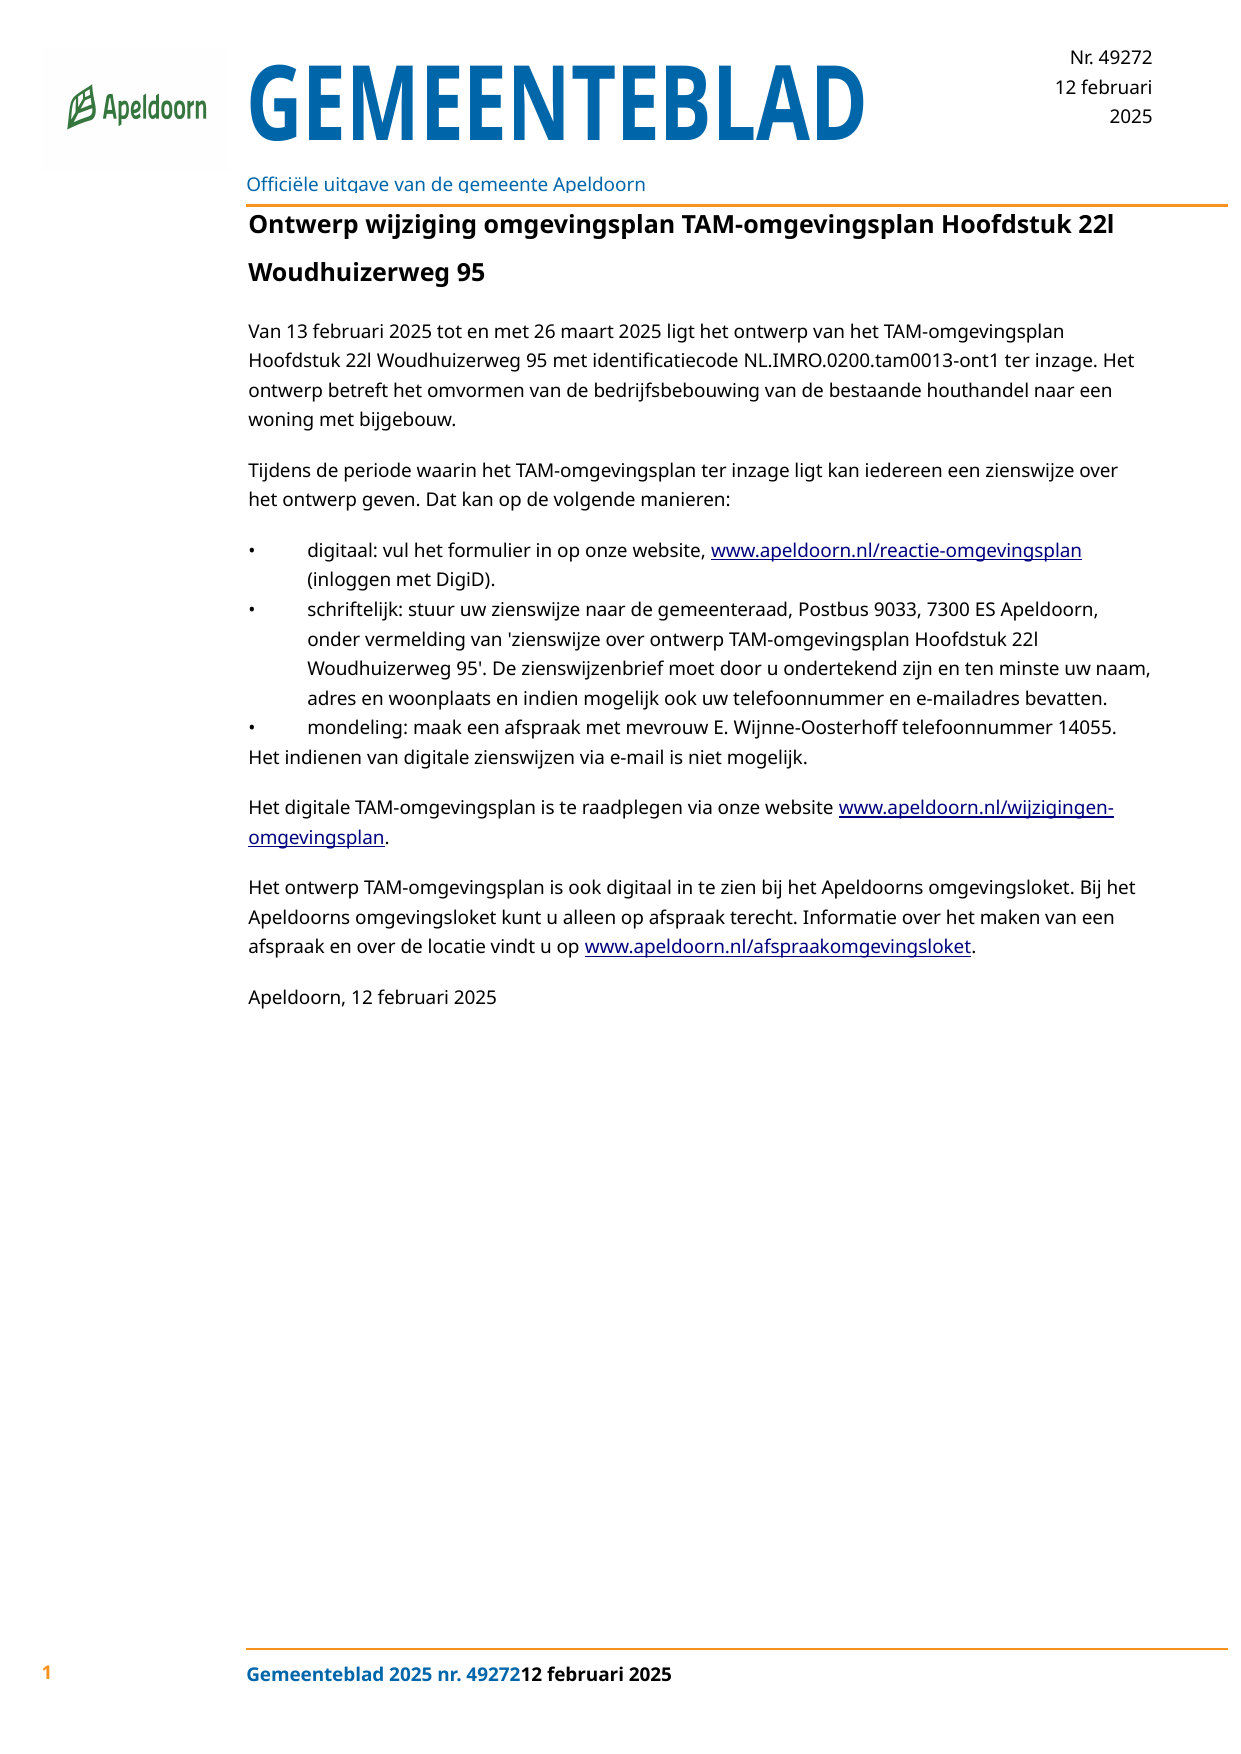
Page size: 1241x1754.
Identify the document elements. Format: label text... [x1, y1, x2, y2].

text Het ontwerp TAM-omgevingsplan is ook digitaal in te zien bij het Apeldoorns omgevingsloket. Bij het Apeldoorns omgevingsloket kunt u alleen op afspraak terecht. Informatie over het maken van een afspraak en over de locatie vindt u op www.apeldoorn.nl/afspraakomgevingsloket. [248, 874, 1152, 959]
list mondeling: maak een afspraak met mevrouw E. Wijnne-Oosterhoff telefoonnummer 14055. [248, 714, 1152, 740]
text Van 13 februari 2025 tot en met 26 maart 2025 ligt het ontwerp van het TAM-omgevingsplan Hoofdstuk 22l Woudhuizerweg 95 met identificatiecode NL.IMRO.0200.tam0013-ont1 ter inzage. Het ontwerp betreft het omvormen van de bedrijfsbebouwing van de bestaande houthandel naar een woning met bijgebouw. [248, 318, 1152, 432]
list digitaal: vul het formulier in op onze website, www.apeldoorn.nl/reactie-omgevingsplan (inloggen met DigiD). [248, 537, 1152, 592]
text Apeldoorn, 12 februari 2025 [248, 984, 1152, 1010]
picture [41, 47, 231, 172]
text Het indienen van digitale zienswijzen via e-mail is niet mogelijk. [248, 744, 1152, 770]
text Tijdens de periode waarin het TAM-omgevingsplan ter inzage ligt kan iedereen een zienswijze over het ontwerp geven. Dat kan op de volgende manieren: [248, 457, 1152, 512]
list schriftelijk: stuur uw zienswijze naar de gemeenteraad, Postbus 9033, 7300 ES Apeldoorn, onder vermelding van 'zienswijze over ontwerp TAM-omgevingsplan Hoofdstuk 22l Woudhuizerweg 95'. De zienswijzenbrief moet door u ondertekend zijn en ten minste uw naam, adres en woonplaats en indien mogelijk ook uw telefoonnummer en e-mailadres bevatten. [248, 596, 1152, 711]
text Ontwerp wijziging omgevingsplan TAM-omgevingsplan Hoofdstuk 22l Woudhuizerweg 95 [248, 207, 1152, 288]
text Het digitale TAM-omgevingsplan is te raadplegen via onze website www.apeldoorn.nl/wijzigingen-omgevingsplan. [248, 794, 1152, 850]
